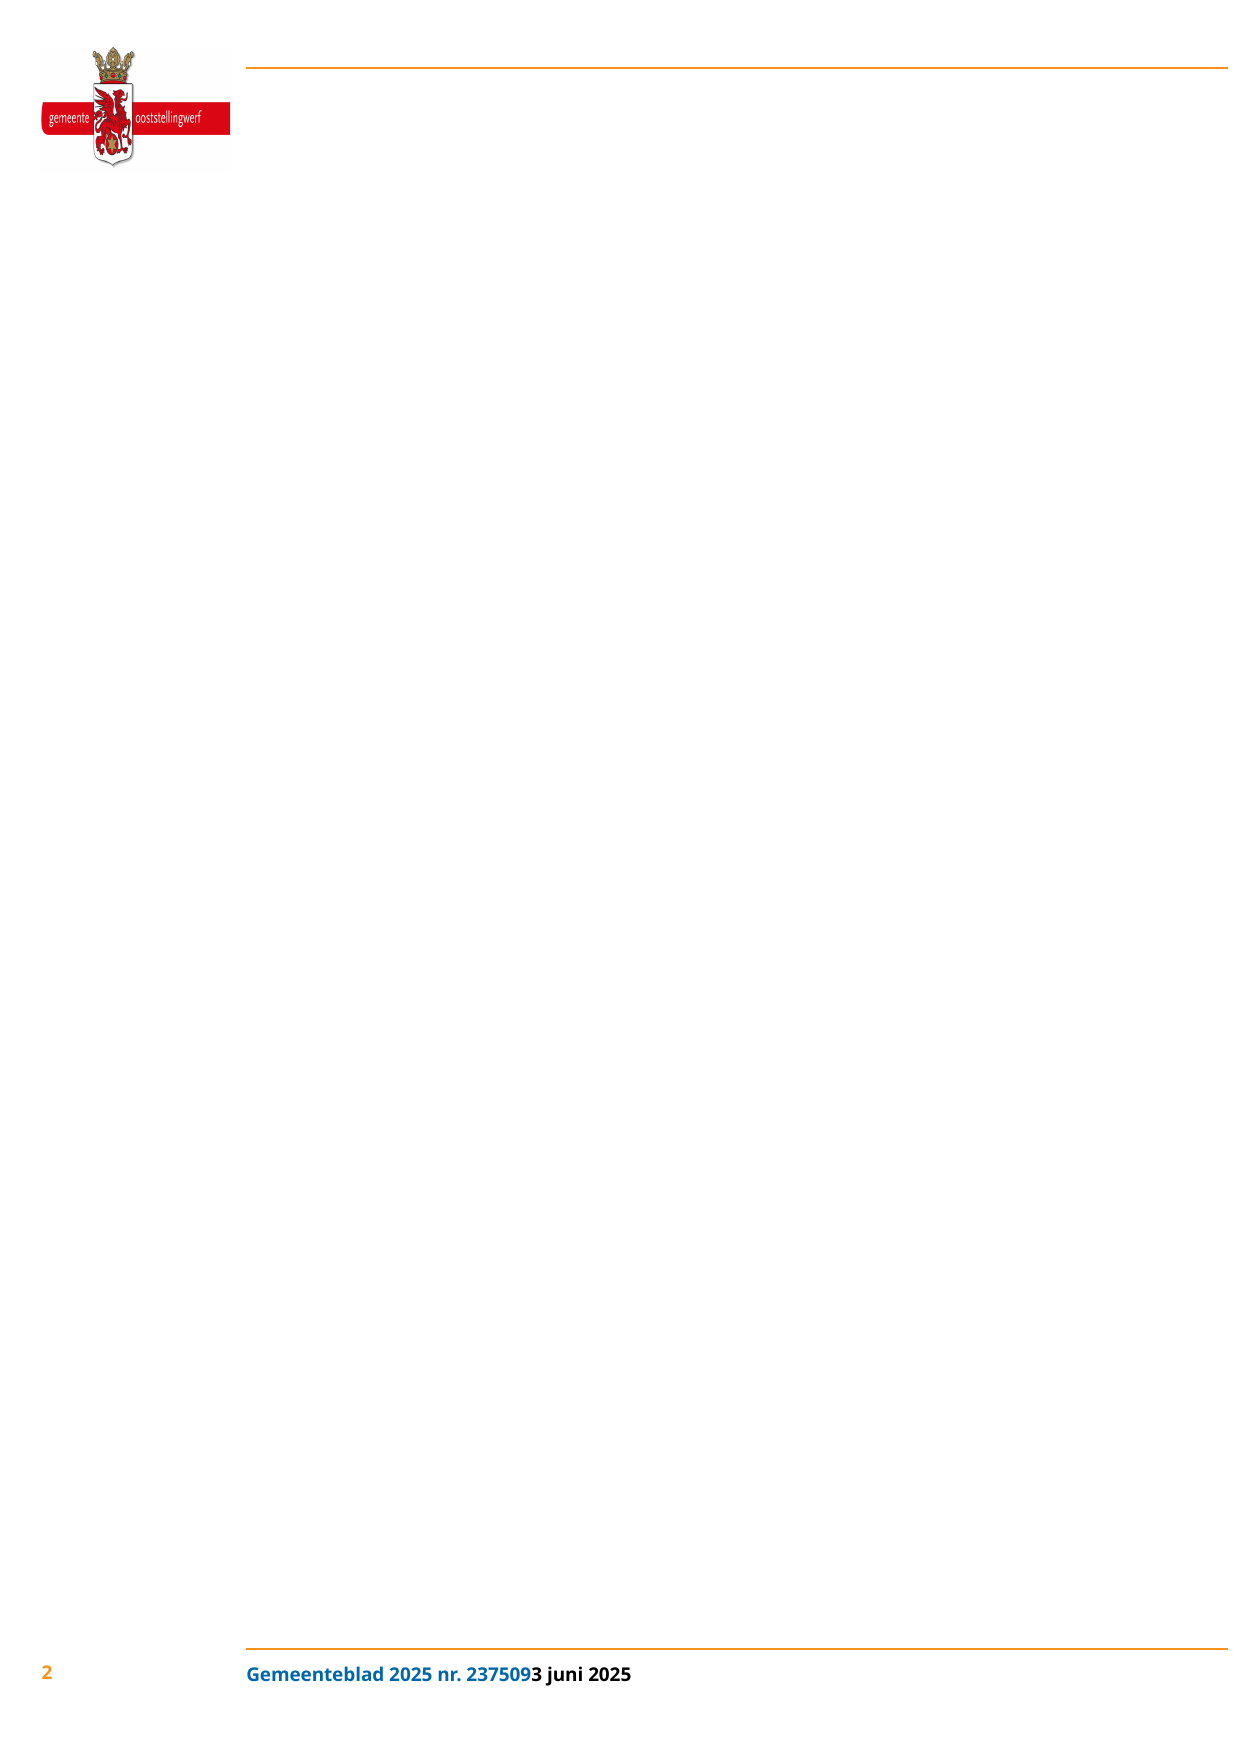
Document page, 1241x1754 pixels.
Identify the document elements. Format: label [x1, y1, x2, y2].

picture [41, 47, 231, 172]
